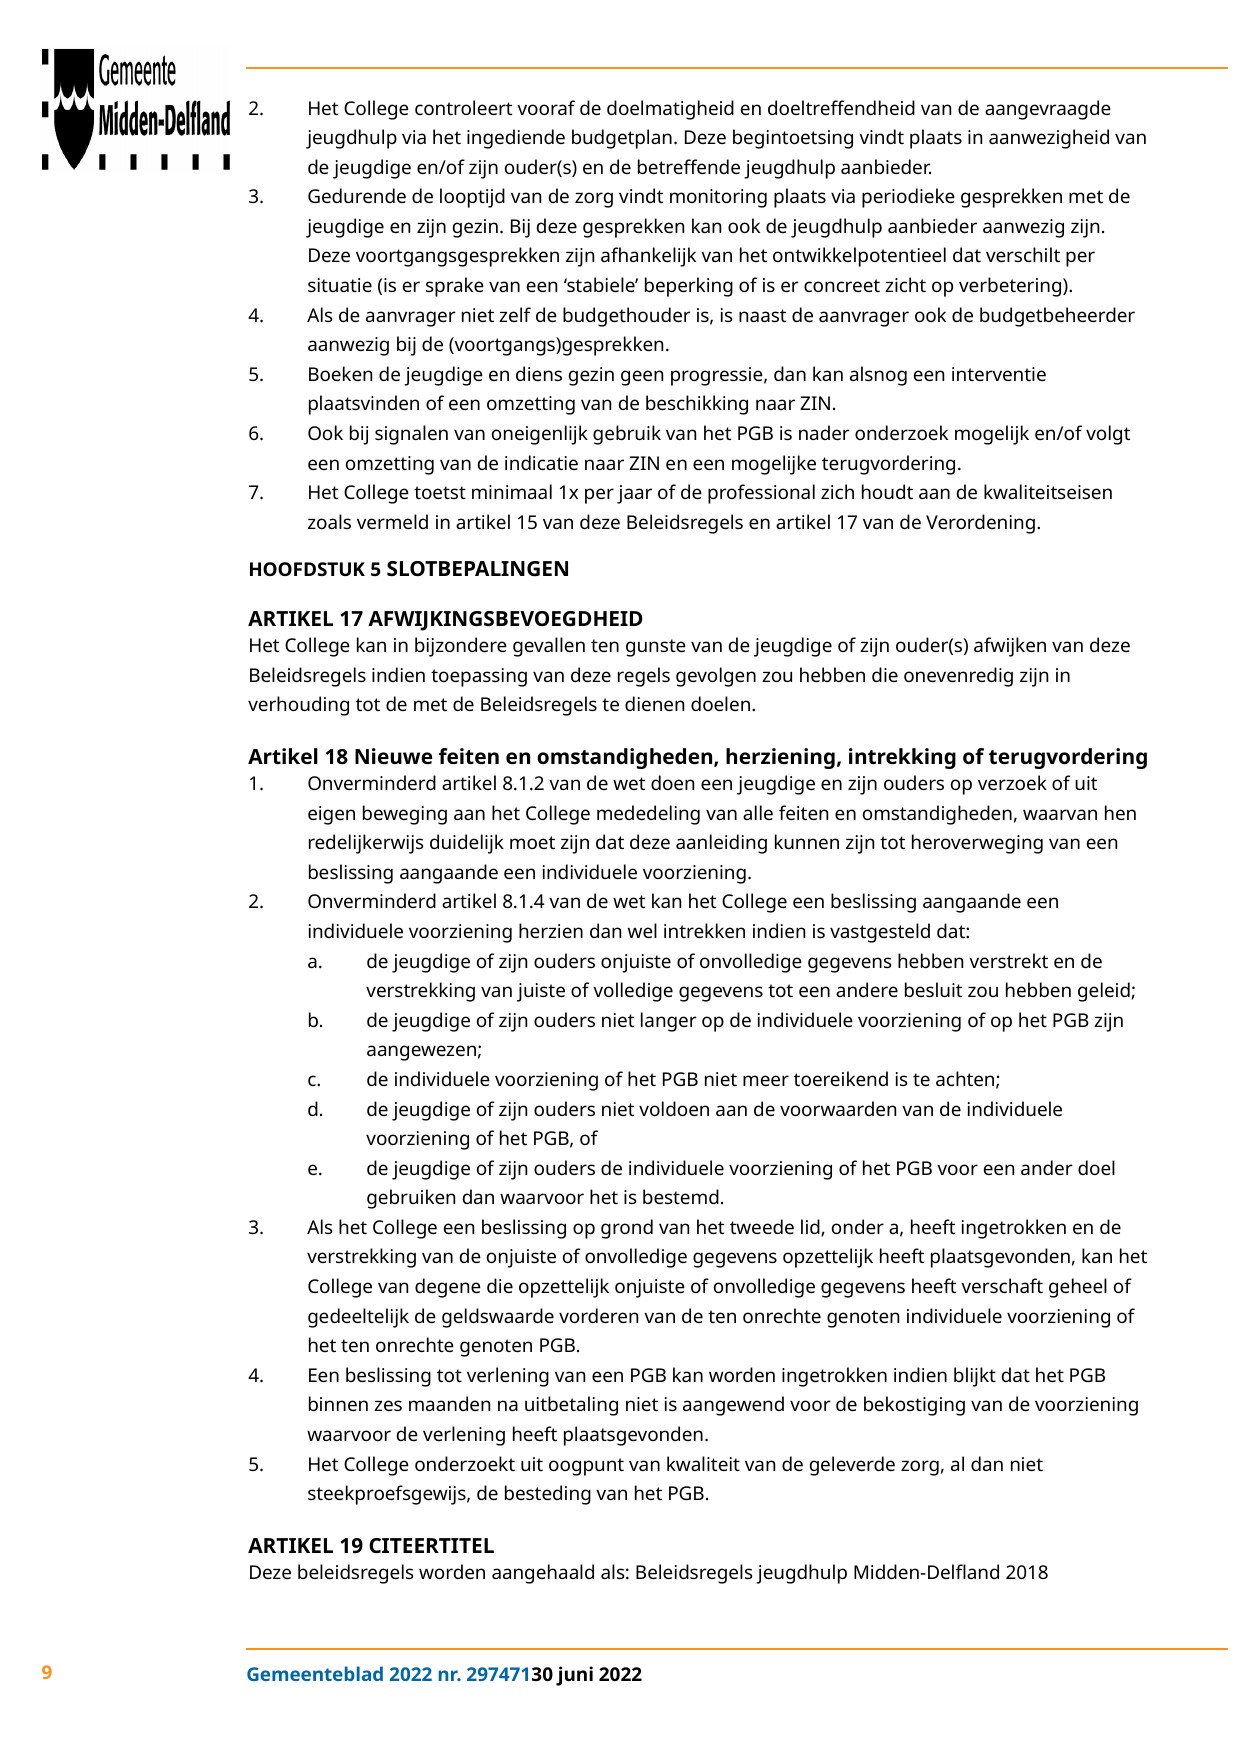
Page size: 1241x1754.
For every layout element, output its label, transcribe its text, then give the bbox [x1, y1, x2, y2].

list Het College onderzoekt uit oogpunt van kwaliteit van de geleverde zorg, al dan niet steekproefsgewijs, de besteding van het PGB. [248, 1451, 1152, 1506]
list de jeugdige of zijn ouders onjuiste of onvolledige gegevens hebben verstrekt en de verstrekking van juiste of volledige gegevens tot een andere besluit zou hebben geleid; [307, 948, 1152, 1003]
list de jeugdige of zijn ouders niet voldoen aan de voorwaarden van de individuele voorziening of het PGB, of [307, 1096, 1152, 1151]
text ARTIKEL 17 AFWIJKINGSBEVOEGDHEID [248, 604, 1152, 632]
list de jeugdige of zijn ouders de individuele voorziening of het PGB voor een ander doel gebruiken dan waarvoor het is bestemd. [307, 1155, 1152, 1210]
text HOOFDSTUK 5 SLOTBEPALINGEN [248, 554, 1152, 583]
list de individuele voorziening of het PGB niet meer toereikend is te achten; [307, 1066, 1152, 1092]
text Deze beleidsregels worden aangehaald als: Beleidsregels jeugdhulp Midden-Delfland 2018 [248, 1559, 1152, 1585]
list Onverminderd artikel 8.1.4 van de wet kan het College een beslissing aangaande een individuele voorziening herzien dan wel intrekken indien is vastgesteld dat: [248, 889, 1152, 944]
list de jeugdige of zijn ouders niet langer op de individuele voorziening of op het PGB zijn aangewezen; [307, 1007, 1152, 1062]
list Boeken de jeugdige en diens gezin geen progressie, dan kan alsnog een interventie plaatsvinden of een omzetting van de beschikking naar ZIN. [248, 361, 1152, 416]
list Het College toetst minimaal 1x per jaar of de professional zich houdt aan de kwaliteitseisen zoals vermeld in artikel 15 van deze Beleidsregels en artikel 17 van de Verordening. [248, 479, 1152, 535]
picture [41, 47, 231, 172]
list Onverminderd artikel 8.1.2 van de wet doen een jeugdige en zijn ouders op verzoek of uit eigen beweging aan het College mededeling van alle feiten en omstandigheden, waarvan hen redelijkerwijs duidelijk moet zijn dat deze aanleiding kunnen zijn tot heroverweging van een beslissing aangaande een individuele voorziening. [248, 770, 1152, 885]
list Ook bij signalen van oneigenlijk gebruik van het PGB is nader onderzoek mogelijk en/of volgt een omzetting van de indicatie naar ZIN en een mogelijke terugvordering. [248, 420, 1152, 476]
list Als het College een beslissing op grond van het tweede lid, onder a, heeft ingetrokken en de verstrekking van de onjuiste of onvolledige gegevens opzettelijk heeft plaatsgevonden, kan het College van degene die opzettelijk onjuiste of onvolledige gegevens heeft verschaft geheel of gedeeltelijk de geldswaarde vorderen van de ten onrechte genoten individuele voorziening of het ten onrechte genoten PGB. [248, 1214, 1152, 1358]
text ARTIKEL 19 CITEERTITEL [248, 1531, 1152, 1559]
text Artikel 18 Nieuwe feiten en omstandigheden, herziening, intrekking of terugvordering [248, 742, 1152, 770]
list Gedurende de looptijd van de zorg vindt monitoring plaats via periodieke gesprekken met de jeugdige en zijn gezin. Bij deze gesprekken kan ook de jeugdhulp aanbieder aanwezig zijn. Deze voortgangsgesprekken zijn afhankelijk van het ontwikkelpotentieel dat verschilt per situatie (is er sprake van een ‘stabiele’ beperking of is er concreet zicht op verbetering). [248, 183, 1152, 298]
list Het College controleert vooraf de doelmatigheid en doeltreffendheid van de aangevraagde jeugdhulp via het ingediende budgetplan. Deze begintoetsing vindt plaats in aanwezigheid van de jeugdige en/of zijn ouder(s) en de betreffende jeugdhulp aanbieder. [248, 95, 1152, 180]
list Een beslissing tot verlening van een PGB kan worden ingetrokken indien blijkt dat het PGB binnen zes maanden na uitbetaling niet is aangewend voor de bekostiging van de voorziening waarvoor de verlening heeft plaatsgevonden. [248, 1362, 1152, 1447]
list Als de aanvrager niet zelf de budgethouder is, is naast de aanvrager ook de budgetbeheerder aanwezig bij de (voortgangs)gesprekken. [248, 302, 1152, 357]
text Het College kan in bijzondere gevallen ten gunste van de jeugdige of zijn ouder(s) afwijken van deze Beleidsregels indien toepassing van deze regels gevolgen zou hebben die onevenredig zijn in verhouding tot de met de Beleidsregels te dienen doelen. [248, 632, 1152, 717]
